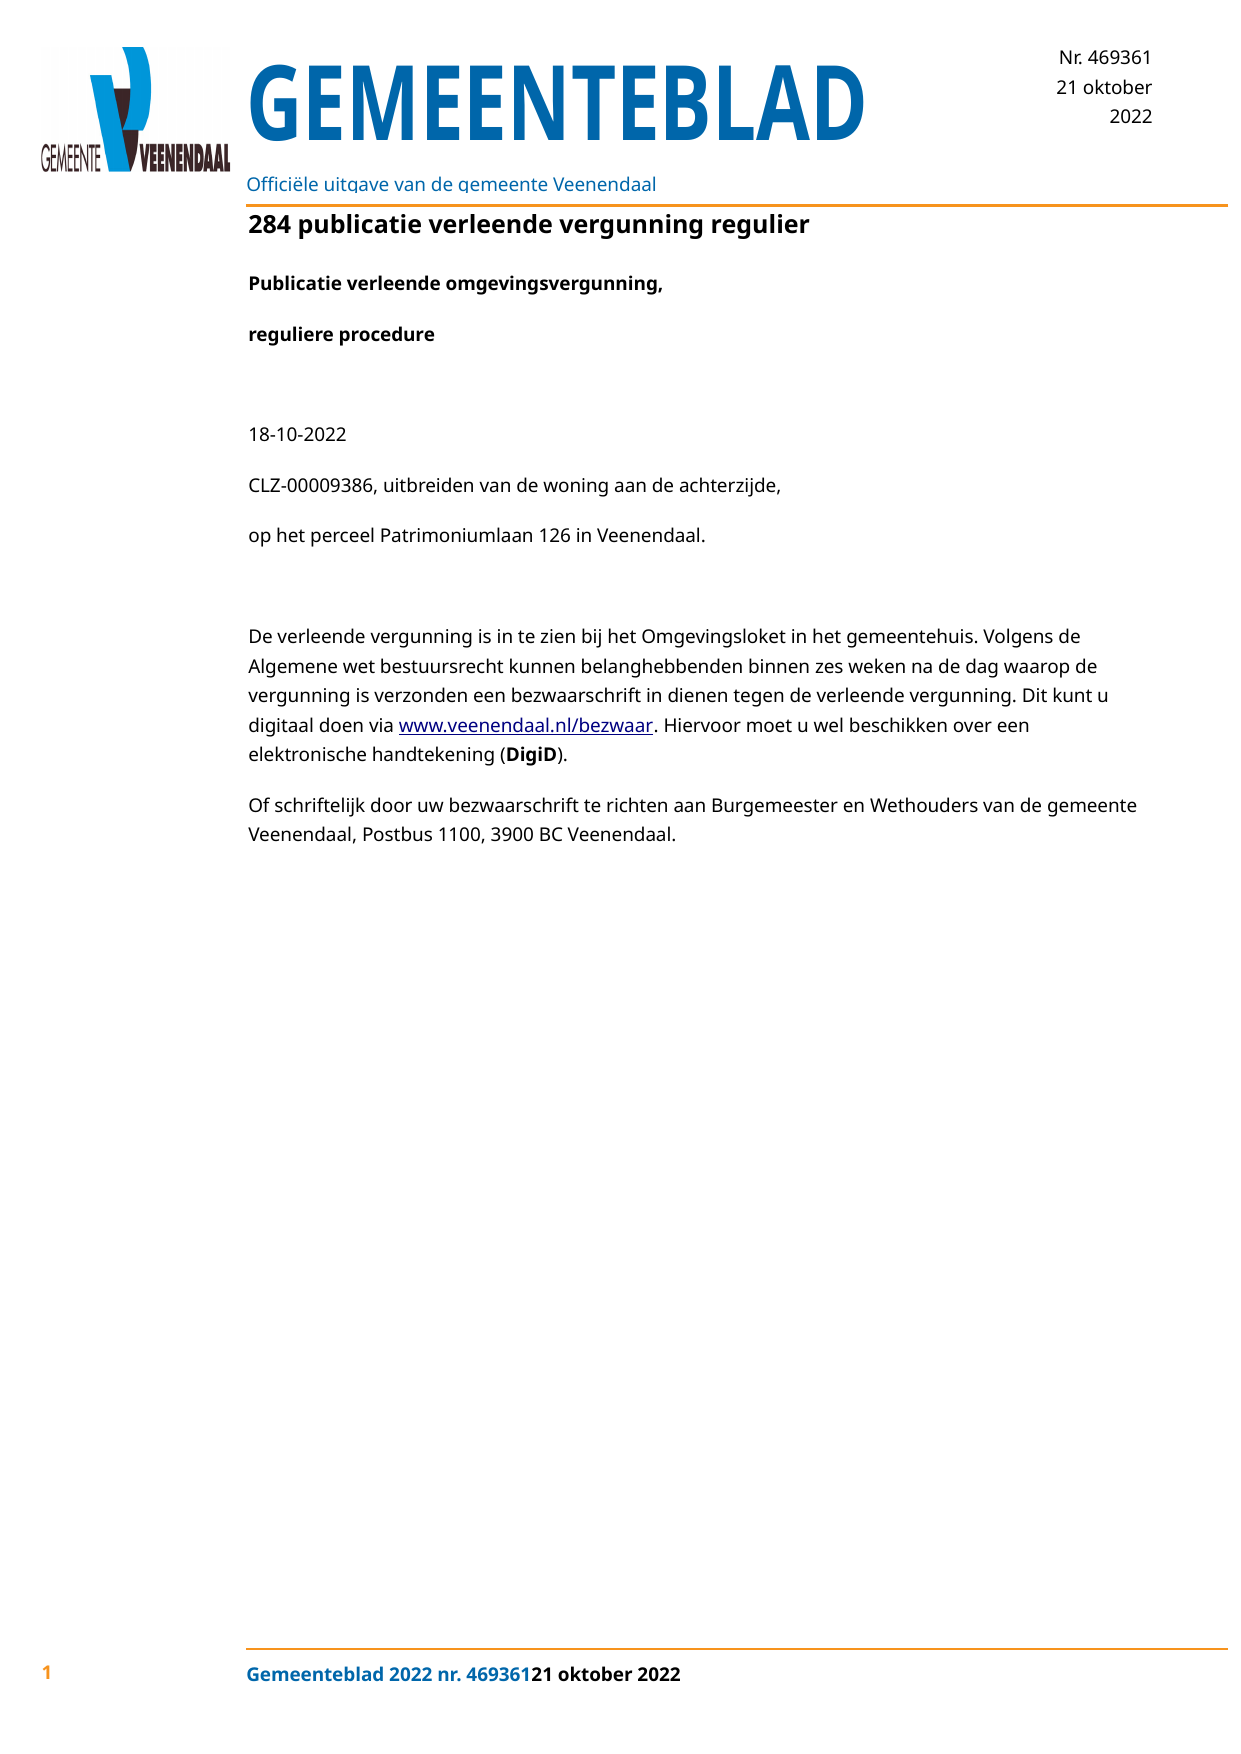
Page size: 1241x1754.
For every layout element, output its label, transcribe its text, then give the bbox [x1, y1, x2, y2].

text reguliere procedure [248, 321, 1152, 346]
text 18-10-2022 [248, 422, 1152, 447]
picture [123, 47, 231, 172]
text 284 publicatie verleende vergunning regulier [248, 207, 1152, 241]
text CLZ-00009386, uitbreiden van de woning aan de achterzijde, [248, 472, 1152, 498]
text De verleende vergunning is in te zien bij het Omgevingsloket in het gemeentehuis. Volgens de Algemene wet bestuursrecht kunnen belanghebbenden binnen zes weken na de dag waarop de vergunning is verzonden een bezwaarschrift in dienen tegen de verleende vergunning. Dit kunt u digitaal doen via www.veenendaal.nl/bezwaar. Hiervoor moet u wel beschikken over een elektronische handtekening (DigiD). [248, 623, 1152, 767]
text Publicatie verleende omgevingsvergunning, [248, 270, 1152, 296]
text op het perceel Patrimoniumlaan 126 in Veenendaal. [248, 522, 1152, 548]
picture [41, 47, 130, 172]
text Of schriftelijk door uw bezwaarschrift te richten aan Burgemeester en Wethouders van de gemeente Veenendaal, Postbus 1100, 3900 BC Veenendaal. [248, 792, 1152, 847]
